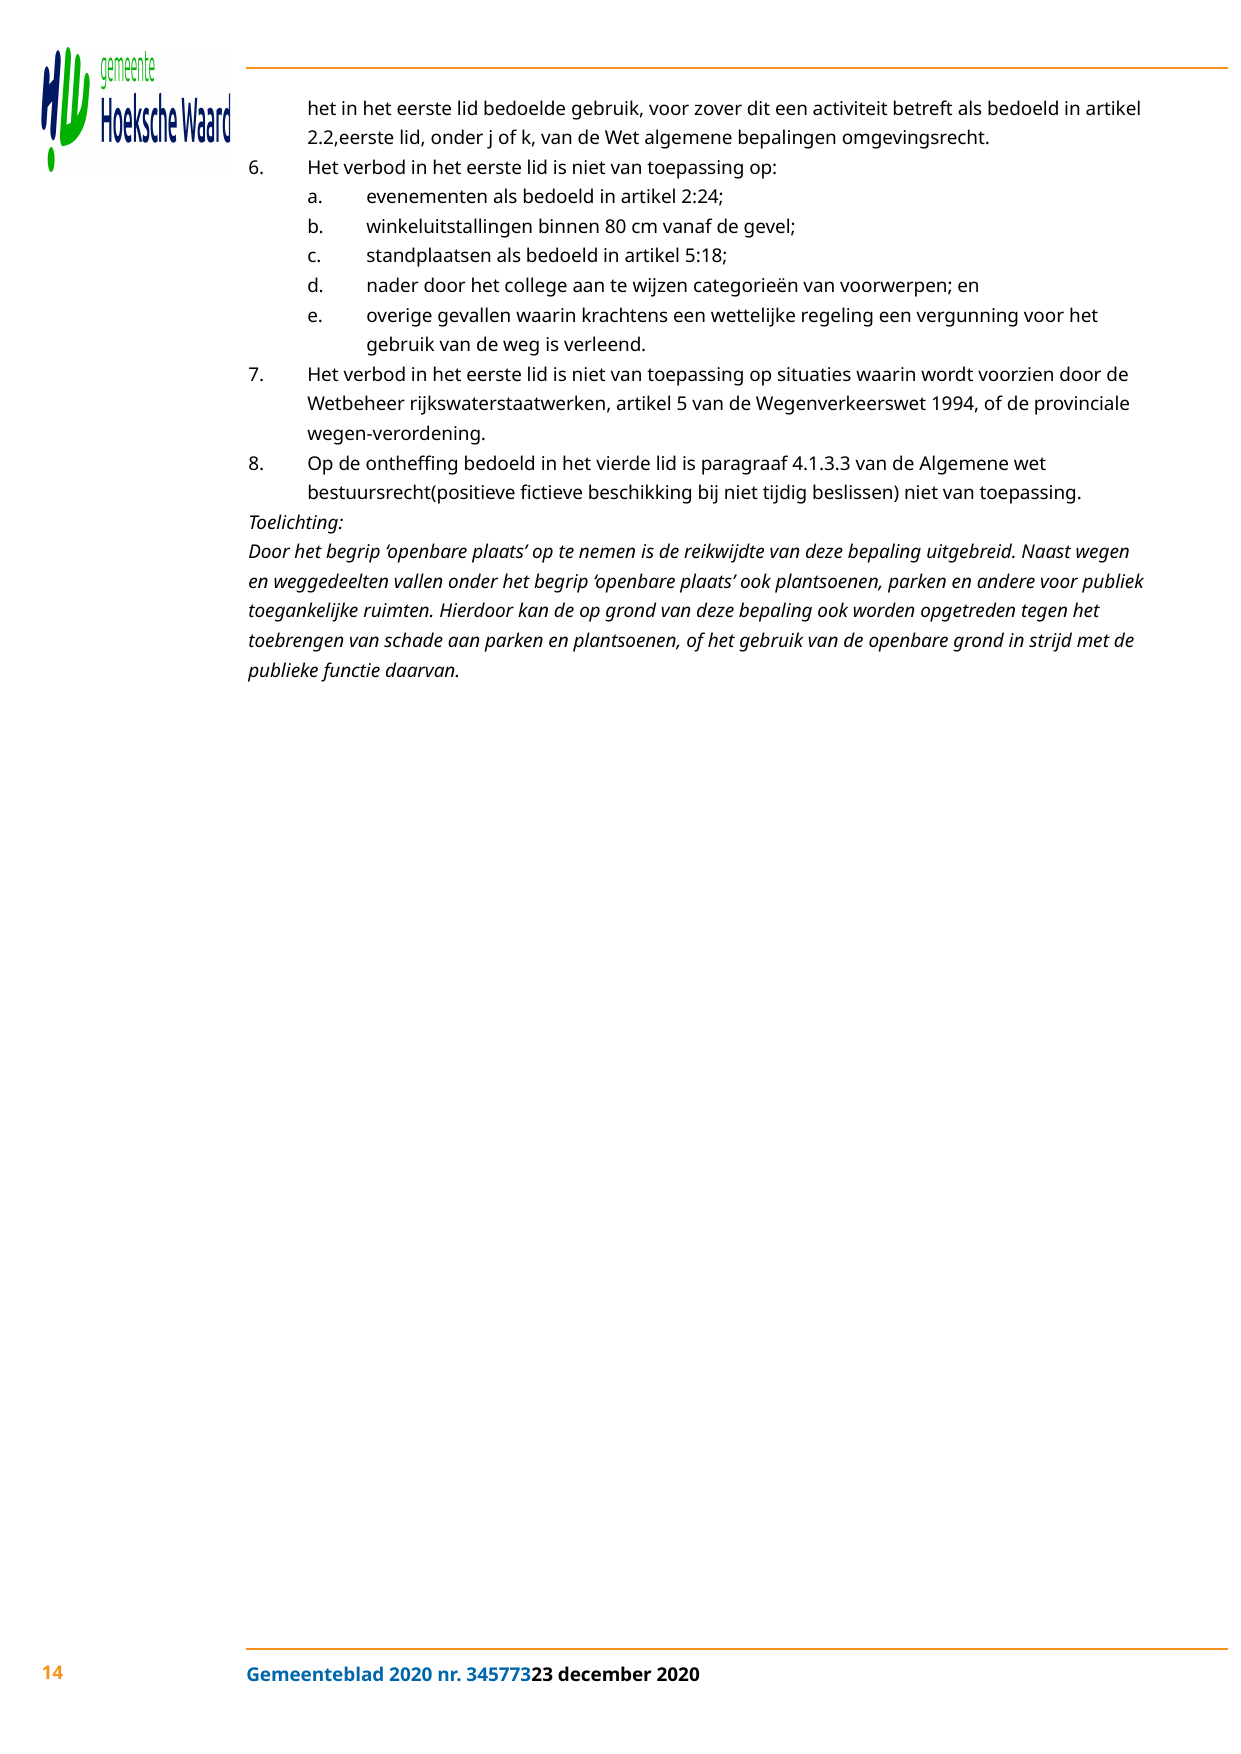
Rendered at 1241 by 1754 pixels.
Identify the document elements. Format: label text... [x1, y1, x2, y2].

list het in het eerste lid bedoelde gebruik, voor zover dit een activiteit betreft als bedoeld in artikel 2.2,eerste lid, onder j of k, van de Wet algemene bepalingen omgevingsrecht. [248, 95, 1152, 150]
list Op de ontheffing bedoeld in het vierde lid is paragraaf 4.1.3.3 van de Algemene wet bestuursrecht(positieve fictieve beschikking bij niet tijdig beslissen) niet van toepassing. [248, 450, 1152, 505]
list overige gevallen waarin krachtens een wettelijke regeling een vergunning voor het gebruik van de weg is verleend. [307, 302, 1152, 357]
text Toelichting: [248, 509, 1152, 535]
list standplaatsen als bedoeld in artikel 5:18; [307, 243, 1152, 268]
text Door het begrip ‘openbare plaats’ op te nemen is de reikwijdte van deze bepaling uitgebreid. Naast wegen en weggedeelten vallen onder het begrip ‘openbare plaats’ ook plantsoenen, parken en andere voor publiek toegankelijke ruimten. Hierdoor kan de op grond van deze bepaling ook worden opgetreden tegen het toebrengen van schade aan parken en plantsoenen, of het gebruik van de openbare grond in strijd met de publieke functie daarvan. [248, 538, 1152, 683]
list winkeluitstallingen binnen 80 cm vanaf de gevel; [307, 213, 1152, 239]
list nader door het college aan te wijzen categorieën van voorwerpen; en [307, 272, 1152, 298]
list Het verbod in het eerste lid is niet van toepassing op: [248, 154, 1152, 180]
list Het verbod in het eerste lid is niet van toepassing op situaties waarin wordt voorzien door de Wetbeheer rijkswaterstaatwerken, artikel 5 van de Wegenverkeerswet 1994, of de provinciale wegen-verordening. [248, 361, 1152, 446]
list evenementen als bedoeld in artikel 2:24; [307, 183, 1152, 209]
picture [41, 47, 231, 172]
